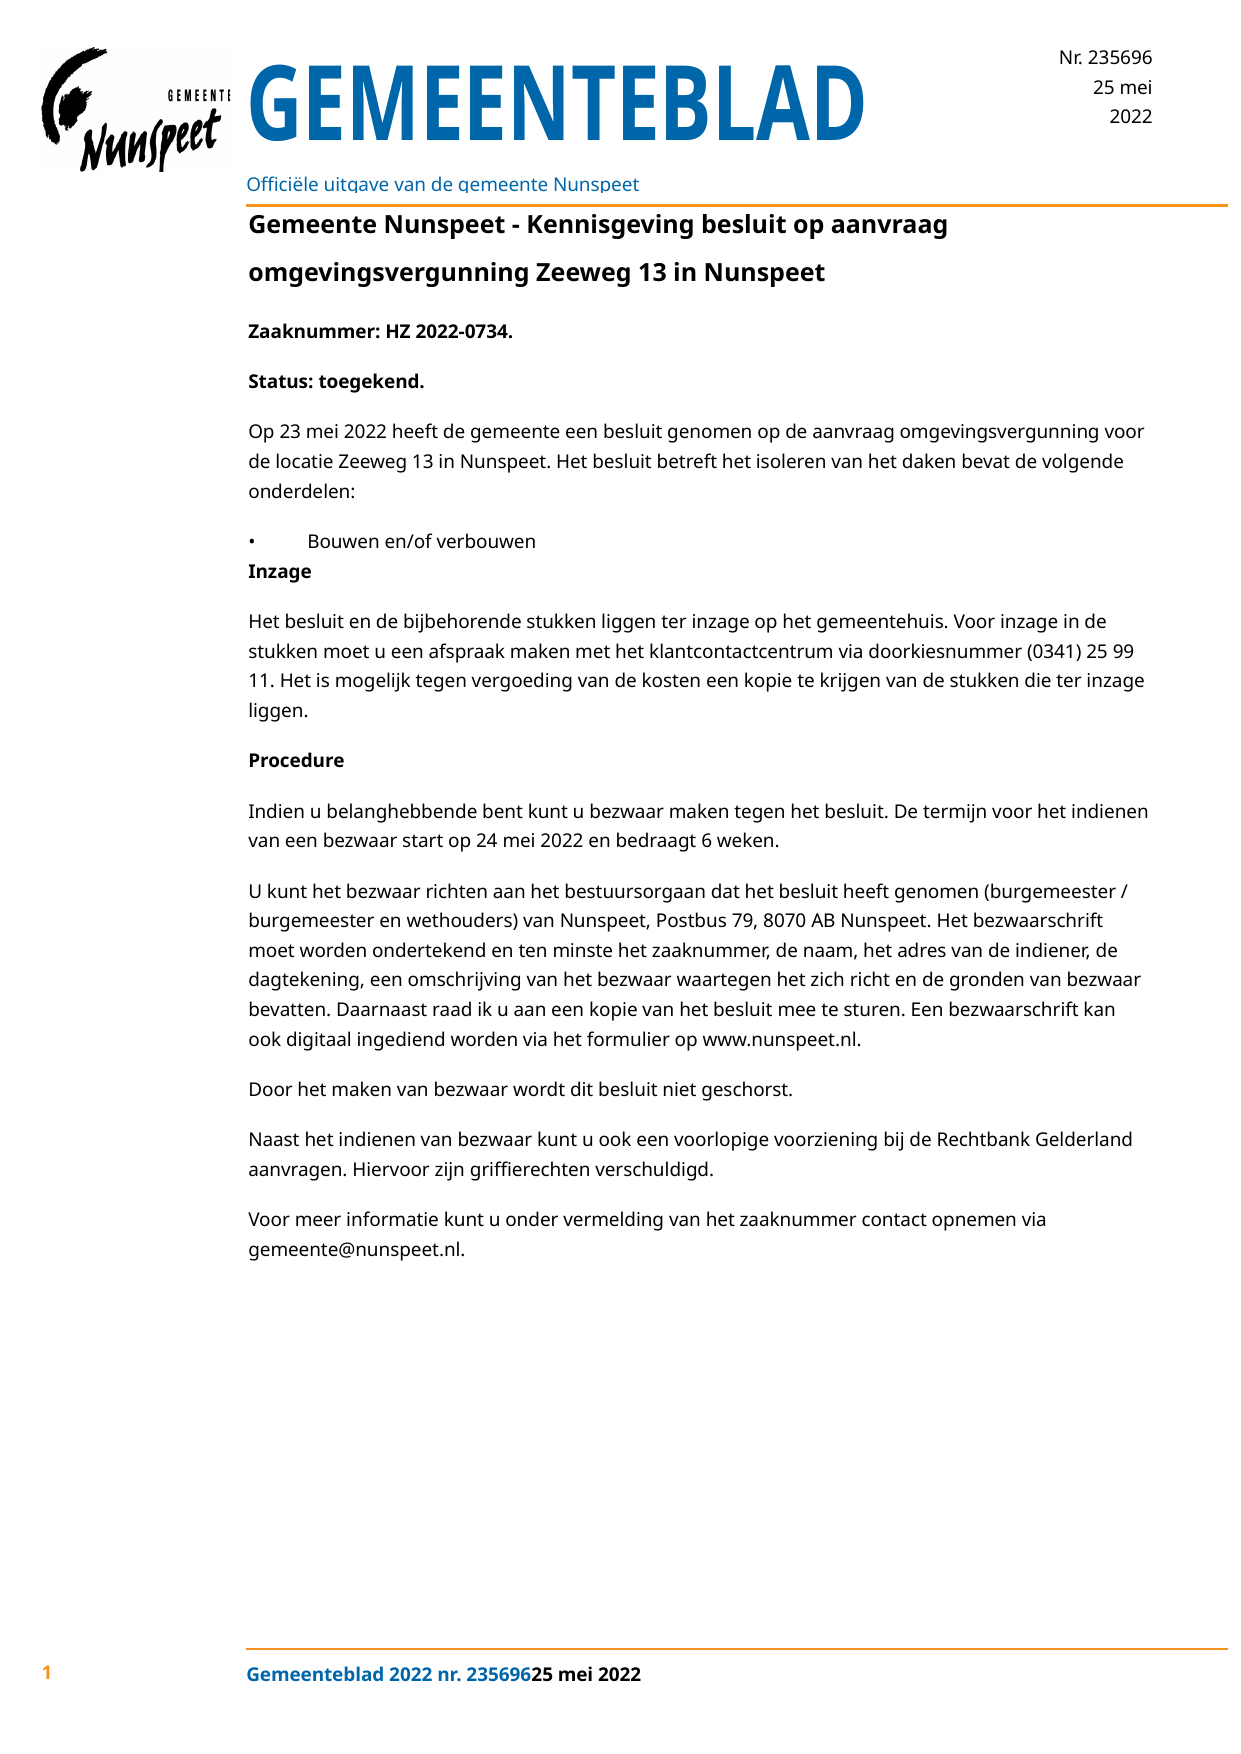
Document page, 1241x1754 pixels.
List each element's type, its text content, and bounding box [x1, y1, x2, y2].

text Status: toegekend. [248, 368, 1152, 394]
text Inzage [248, 558, 1152, 584]
text Indien u belanghebbende bent kunt u bezwaar maken tegen het besluit. De termijn voor het indienen van een bezwaar start op 24 mei 2022 en bedraagt 6 weken. [248, 798, 1152, 853]
list Bouwen en/of verbouwen [248, 528, 1152, 554]
text Gemeente Nunspeet - Kennisgeving besluit op aanvraag omgevingsvergunning Zeeweg 13 in Nunspeet [248, 207, 1152, 288]
text Zaaknummer: HZ 2022-0734. [248, 318, 1152, 344]
text U kunt het bezwaar richten aan het bestuursorgaan dat het besluit heeft genomen (burgemeester / burgemeester en wethouders) van Nunspeet, Postbus 79, 8070 AB Nunspeet. Het bezwaarschrift moet worden ondertekend en ten minste het zaaknummer, de naam, het adres van de indiener, de dagtekening, een omschrijving van het bezwaar waartegen het zich richt en de gronden van bezwaar bevatten. Daarnaast raad ik u aan een kopie van het besluit mee te sturen. Een bezwaarschrift kan ook digitaal ingediend worden via het formulier op www.nunspeet.nl. [248, 878, 1152, 1052]
text Op 23 mei 2022 heeft de gemeente een besluit genomen op de aanvraag omgevingsvergunning voor de locatie Zeeweg 13 in Nunspeet. Het besluit betreft het isoleren van het daken bevat de volgende onderdelen: [248, 419, 1152, 504]
text Het besluit en de bijbehorende stukken liggen ter inzage op het gemeentehuis. Voor inzage in de stukken moet u een afspraak maken met het klantcontactcentrum via doorkiesnummer (0341) 25 99 11. Het is mogelijk tegen vergoeding van de kosten een kopie te krijgen van de stukken die ter inzage liggen. [248, 608, 1152, 723]
text Naast het indienen van bezwaar kunt u ook een voorlopige voorziening bij de Rechtbank Gelderland aanvragen. Hiervoor zijn griffierechten verschuldigd. [248, 1127, 1152, 1182]
text Door het maken van bezwaar wordt dit besluit niet geschorst. [248, 1076, 1152, 1102]
picture [41, 47, 231, 172]
text Procedure [248, 747, 1152, 773]
text Voor meer informatie kunt u onder vermelding van het zaaknummer contact opnemen via gemeente@nunspeet.nl. [248, 1207, 1152, 1262]
